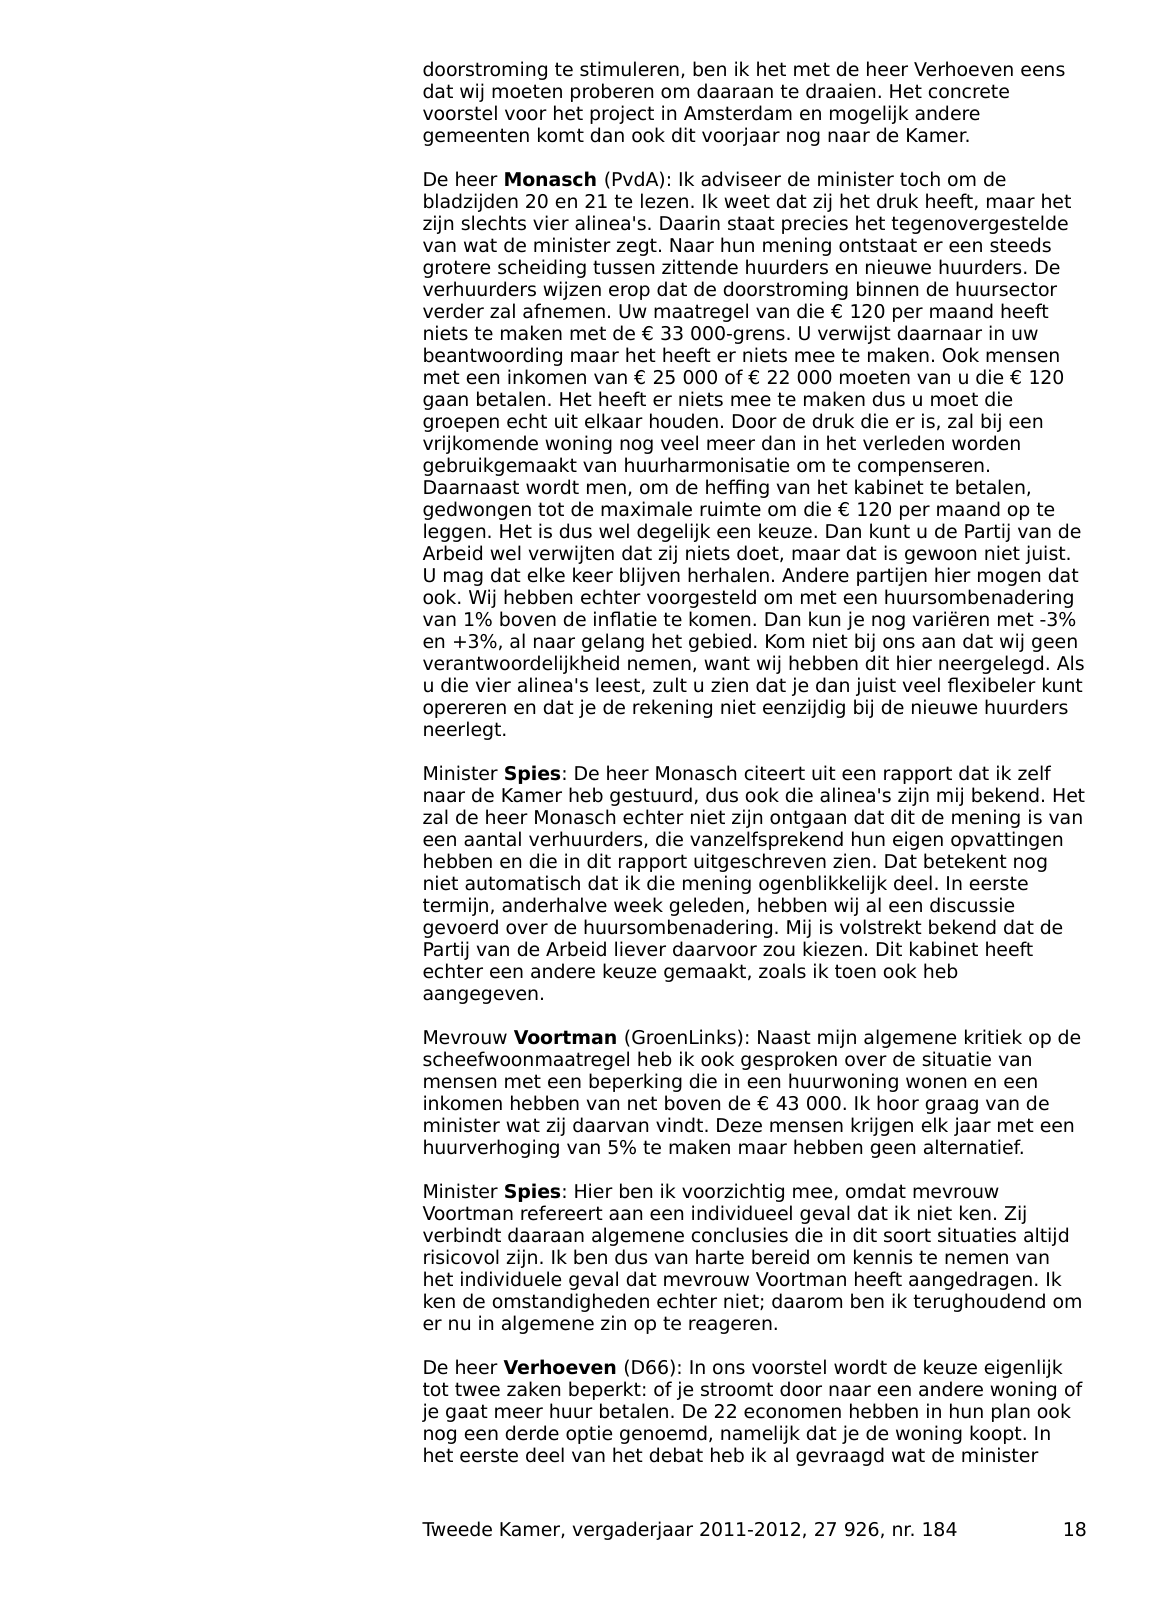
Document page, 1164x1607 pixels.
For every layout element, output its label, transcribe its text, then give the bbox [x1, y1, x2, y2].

text De heer Monasch (PvdA): Ik adviseer de minister toch om de bladzijden 20 en 21 te lezen. Ik weet dat zij het druk heeft, maar het zijn slechts vier alinea's. Daarin staat precies het tegenovergestelde van wat de minister zegt. Naar hun mening ontstaat er een steeds grotere scheiding tussen zittende huurders en nieuwe huurders. De verhuurders wijzen erop dat de doorstroming binnen de huursector verder zal afnemen. Uw maatregel van die € 120 per maand heeft niets te maken met de € 33 000-grens. U verwijst daarnaar in uw beantwoording maar het heeft er niets mee te maken. Ook mensen met een inkomen van € 25 000 of € 22 000 moeten van u die € 120 gaan betalen. Het heeft er niets mee te maken dus u moet die groepen echt uit elkaar houden. Door de druk die er is, zal bij een vrijkomende woning nog veel meer dan in het verleden worden gebruikgemaakt van huurharmonisatie om te compenseren. Daarnaast wordt men, om de heffing van het kabinet te betalen, gedwongen tot de maximale ruimte om die € 120 per maand op te leggen. Het is dus wel degelijk een keuze. Dan kunt u de Partij van de Arbeid wel verwijten dat zij niets doet, maar dat is gewoon niet juist. U mag dat elke keer blijven herhalen. Andere partijen hier mogen dat ook. Wij hebben echter voorgesteld om met een huursombenadering van 1% boven de inflatie te komen. Dan kun je nog variëren met -3% en +3%, al naar gelang het gebied. Kom niet bij ons aan dat wij geen verantwoordelijkheid nemen, want wij hebben dit hier neergelegd. Als u die vier alinea's leest, zult u zien dat je dan juist veel flexibeler kunt opereren en dat je de rekening niet eenzijdig bij de nieuwe huurders neerlegt. [422, 169, 1087, 741]
text Minister Spies: De heer Monasch citeert uit een rapport dat ik zelf naar de Kamer heb gestuurd, dus ook die alinea's zijn mij bekend. Het zal de heer Monasch echter niet zijn ontgaan dat dit de mening is van een aantal verhuurders, die vanzelfsprekend hun eigen opvattingen hebben en die in dit rapport uitgeschreven zien. Dat betekent nog niet automatisch dat ik die mening ogenblikkelijk deel. In eerste termijn, anderhalve week geleden, hebben wij al een discussie gevoerd over de huursombenadering. Mij is volstrekt bekend dat de Partij van de Arbeid liever daarvoor zou kiezen. Dit kabinet heeft echter een andere keuze gemaakt, zoals ik toen ook heb aangegeven. [422, 763, 1087, 1004]
text De heer Verhoeven (D66): In ons voorstel wordt de keuze eigenlijk tot twee zaken beperkt: of je stroomt door naar een andere woning of je gaat meer huur betalen. De 22 economen hebben in hun plan ook nog een derde optie genoemd, namelijk dat je de woning koopt. In het eerste deel van het debat heb ik al gevraagd wat de minister [422, 1357, 1087, 1467]
text Mevrouw Voortman (GroenLinks): Naast mijn algemene kritiek op de scheefwoonmaatregel heb ik ook gesproken over de situatie van mensen met een beperking die in een huurwoning wonen en een inkomen hebben van net boven de € 43 000. Ik hoor graag van de minister wat zij daarvan vindt. Deze mensen krijgen elk jaar met een huurverhoging van 5% te maken maar hebben geen alternatief. [422, 1027, 1087, 1159]
text Minister Spies: Hier ben ik voorzichtig mee, omdat mevrouw Voortman refereert aan een individueel geval dat ik niet ken. Zij verbindt daaraan algemene conclusies die in dit soort situaties altijd risicovol zijn. Ik ben dus van harte bereid om kennis te nemen van het individuele geval dat mevrouw Voortman heeft aangedragen. Ik ken de omstandigheden echter niet; daarom ben ik terughoudend om er nu in algemene zin op te reageren. [422, 1181, 1087, 1335]
text doorstroming te stimuleren, ben ik het met de heer Verhoeven eens dat wij moeten proberen om daaraan te draaien. Het concrete voorstel voor het project in Amsterdam en mogelijk andere gemeenten komt dan ook dit voorjaar nog naar de Kamer. [422, 59, 1087, 147]
